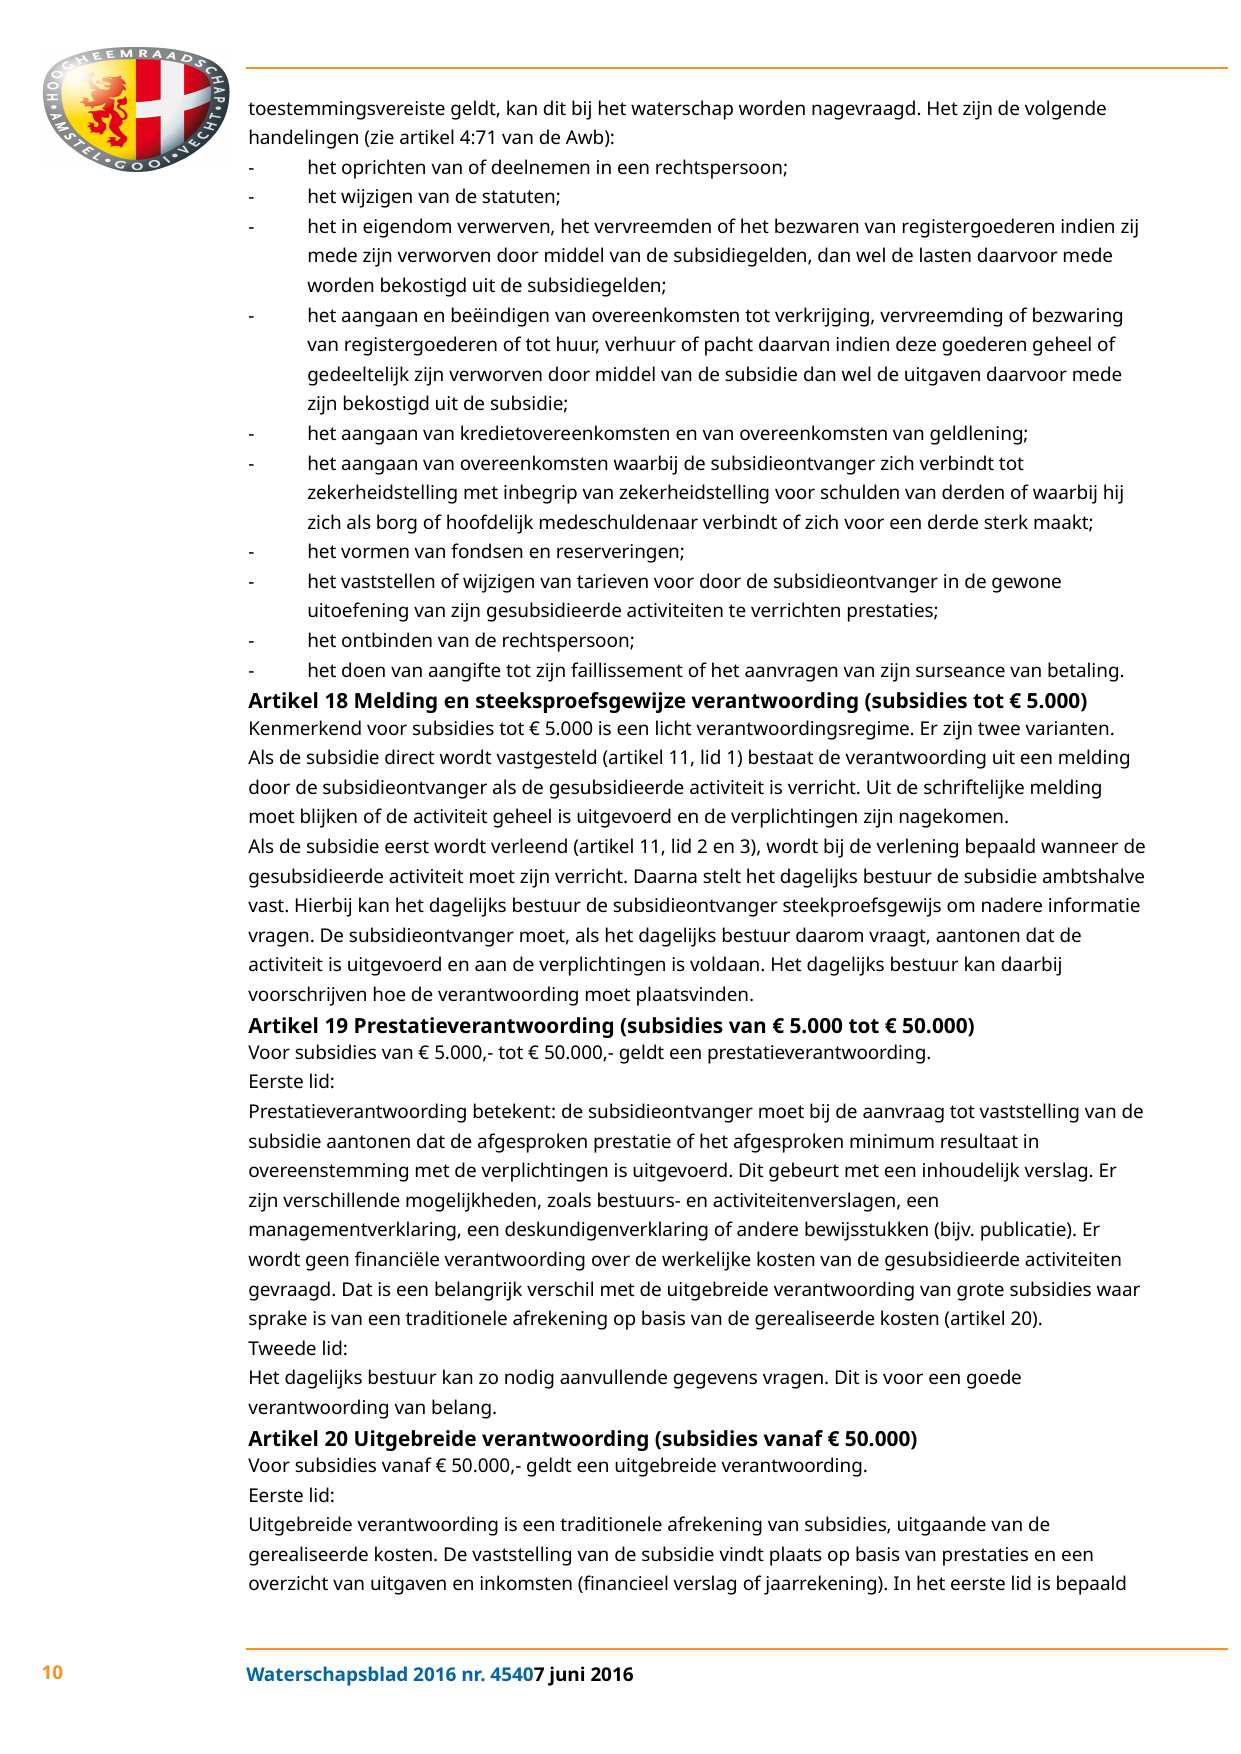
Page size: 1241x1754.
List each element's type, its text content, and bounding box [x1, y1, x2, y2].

list het aangaan en beëindigen van overeenkomsten tot verkrijging, vervreemding of bezwaring van registergoederen of tot huur, verhuur of pacht daarvan indien deze goederen geheel of gedeeltelijk zijn verworven door middel van de subsidie dan wel de uitgaven daarvoor mede zijn bekostigd uit de subsidie; [248, 302, 1152, 416]
list het aangaan van kredietovereenkomsten en van overeenkomsten van geldlening; [248, 420, 1152, 446]
text Artikel 18 Melding en steeksproefsgewijze verantwoording (subsidies tot € 5.000) [248, 686, 1152, 715]
list het aangaan van overeenkomsten waarbij de subsidieontvanger zich verbindt tot zekerheidstelling met inbegrip van zekerheidstelling voor schulden van derden of waarbij hij zich als borg of hoofdelijk medeschuldenaar verbindt of zich voor een derde sterk maakt; [248, 450, 1152, 535]
text Eerste lid: [248, 1482, 1152, 1507]
list het vormen van fondsen en reserveringen; [248, 538, 1152, 564]
text Als de subsidie eerst wordt verleend (artikel 11, lid 2 en 3), wordt bij de verlening bepaald wanneer de gesubsidieerde activiteit moet zijn verricht. Daarna stelt het dagelijks bestuur de subsidie ambtshalve vast. Hierbij kan het dagelijks bestuur de subsidieontvanger steekproefsgewijs om nadere informatie vragen. De subsidieontvanger moet, als het dagelijks bestuur daarom vraagt, aantonen dat de activiteit is uitgevoerd en aan de verplichtingen is voldaan. Het dagelijks bestuur kan daarbij voorschrijven hoe de verantwoording moet plaatsvinden. [248, 833, 1152, 1007]
text Artikel 19 Prestatieverantwoording (subsidies van € 5.000 tot € 50.000) [248, 1011, 1152, 1039]
text Eerste lid: [248, 1069, 1152, 1094]
text Het dagelijks bestuur kan zo nodig aanvullende gegevens vragen. Dit is voor een goede verantwoording van belang. [248, 1364, 1152, 1420]
text Voor subsidies vanaf € 50.000,- geldt een uitgebreide verantwoording. [248, 1452, 1152, 1478]
text Voor subsidies van € 5.000,- tot € 50.000,- geldt een prestatieverantwoording. [248, 1039, 1152, 1065]
picture [41, 47, 231, 172]
list het oprichten van of deelnemen in een rechtspersoon; [248, 154, 1152, 180]
text Kenmerkend voor subsidies tot € 5.000 is een licht verantwoordingsregime. Er zijn twee varianten. [248, 715, 1152, 741]
list het in eigendom verwerven, het vervreemden of het bezwaren van registergoederen indien zij mede zijn verworven door middel van de subsidiegelden, dan wel de lasten daarvoor mede worden bekostigd uit de subsidiegelden; [248, 213, 1152, 298]
list het wijzigen van de statuten; [248, 183, 1152, 209]
text Tweede lid: [248, 1335, 1152, 1361]
text Uitgebreide verantwoording is een traditionele afrekening van subsidies, uitgaande van de gerealiseerde kosten. De vaststelling van de subsidie vindt plaats op basis van prestaties en een overzicht van uitgaven en inkomsten (financieel verslag of jaarrekening). In het eerste lid is bepaald [248, 1511, 1152, 1596]
text Prestatieverantwoording betekent: de subsidieontvanger moet bij de aanvraag tot vaststelling van de subsidie aantonen dat de afgesproken prestatie of het afgesproken minimum resultaat in overeenstemming met de verplichtingen is uitgevoerd. Dit gebeurt met een inhoudelijk verslag. Er zijn verschillende mogelijkheden, zoals bestuurs- en activiteitenverslagen, een managementverklaring, een deskundigenverklaring of andere bewijsstukken (bijv. publicatie). Er wordt geen financiële verantwoording over de werkelijke kosten van de gesubsidieerde activiteiten gevraagd. Dat is een belangrijk verschil met de uitgebreide verantwoording van grote subsidies waar sprake is van een traditionele afrekening op basis van de gerealiseerde kosten (artikel 20). [248, 1098, 1152, 1331]
text Als de subsidie direct wordt vastgesteld (artikel 11, lid 1) bestaat de verantwoording uit een melding door de subsidieontvanger als de gesubsidieerde activiteit is verricht. Uit de schriftelijke melding moet blijken of de activiteit geheel is uitgevoerd en de verplichtingen zijn nagekomen. [248, 744, 1152, 829]
list het doen van aangifte tot zijn faillissement of het aanvragen van zijn surseance van betaling. [248, 657, 1152, 683]
list het ontbinden van de rechtspersoon; [248, 627, 1152, 653]
text Artikel 20 Uitgebreide verantwoording (subsidies vanaf € 50.000) [248, 1424, 1152, 1452]
text toestemmingsvereiste geldt, kan dit bij het waterschap worden nagevraagd. Het zijn de volgende handelingen (zie artikel 4:71 van de Awb): [248, 95, 1152, 150]
list het vaststellen of wijzigen van tarieven voor door de subsidieontvanger in de gewone uitoefening van zijn gesubsidieerde activiteiten te verrichten prestaties; [248, 568, 1152, 623]
